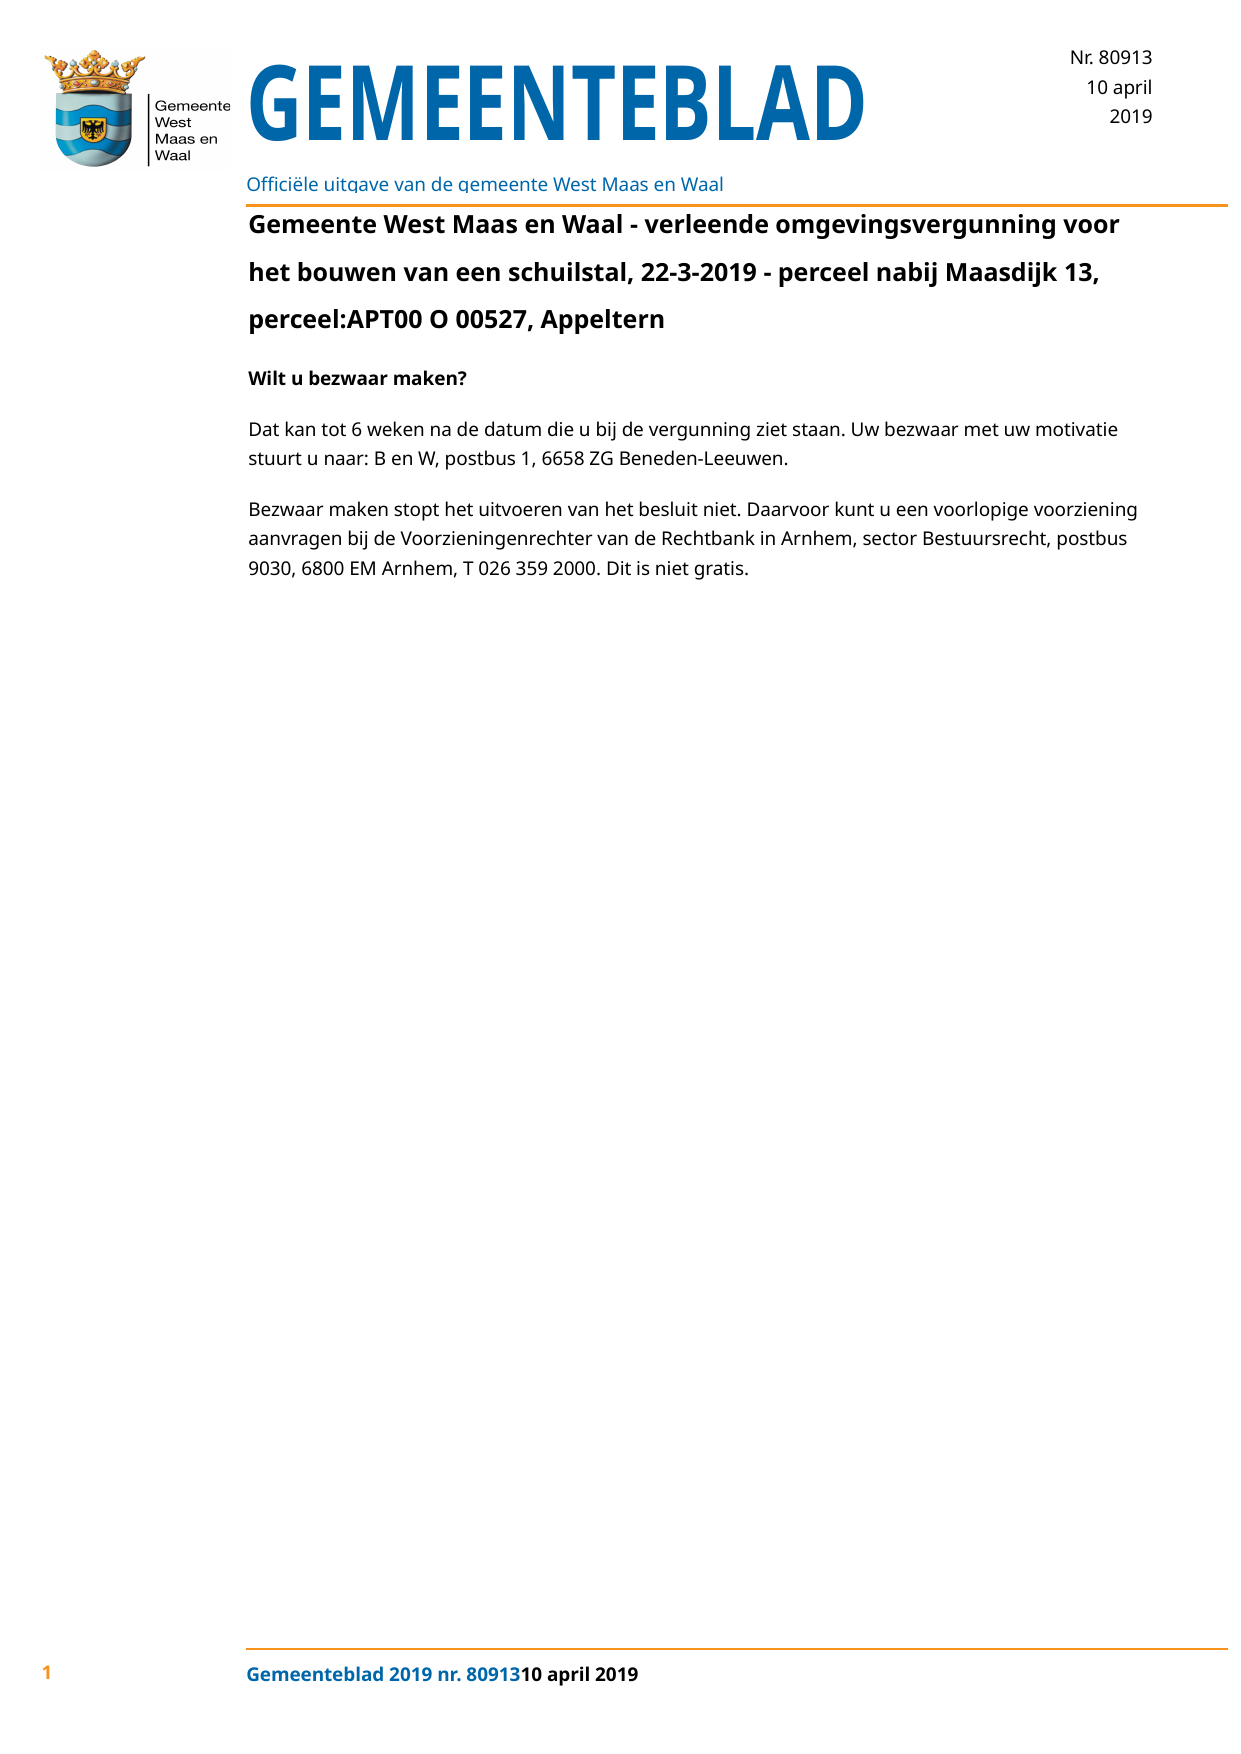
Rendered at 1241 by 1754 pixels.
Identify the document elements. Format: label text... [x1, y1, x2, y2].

text Dat kan tot 6 weken na de datum die u bij de vergunning ziet staan. Uw bezwaar met uw motivatie stuurt u naar: B en W, postbus 1, 6658 ZG Beneden-Leeuwen. [248, 416, 1152, 471]
picture [41, 47, 231, 172]
text Gemeente West Maas en Waal - verleende omgevingsvergunning voor het bouwen van een schuilstal, 22-3-2019 - perceel nabij Maasdijk 13, perceel:APT00 O 00527, Appeltern [248, 207, 1152, 336]
text Bezwaar maken stopt het uitvoeren van het besluit niet. Daarvoor kunt u een voorlopige voorziening aanvragen bij de Voorzieningenrechter van de Rechtbank in Arnhem, sector Bestuursrecht, postbus 9030, 6800 EM Arnhem, T 026 359 2000. Dit is niet gratis. [248, 496, 1152, 581]
text Wilt u bezwaar maken? [248, 366, 1152, 391]
